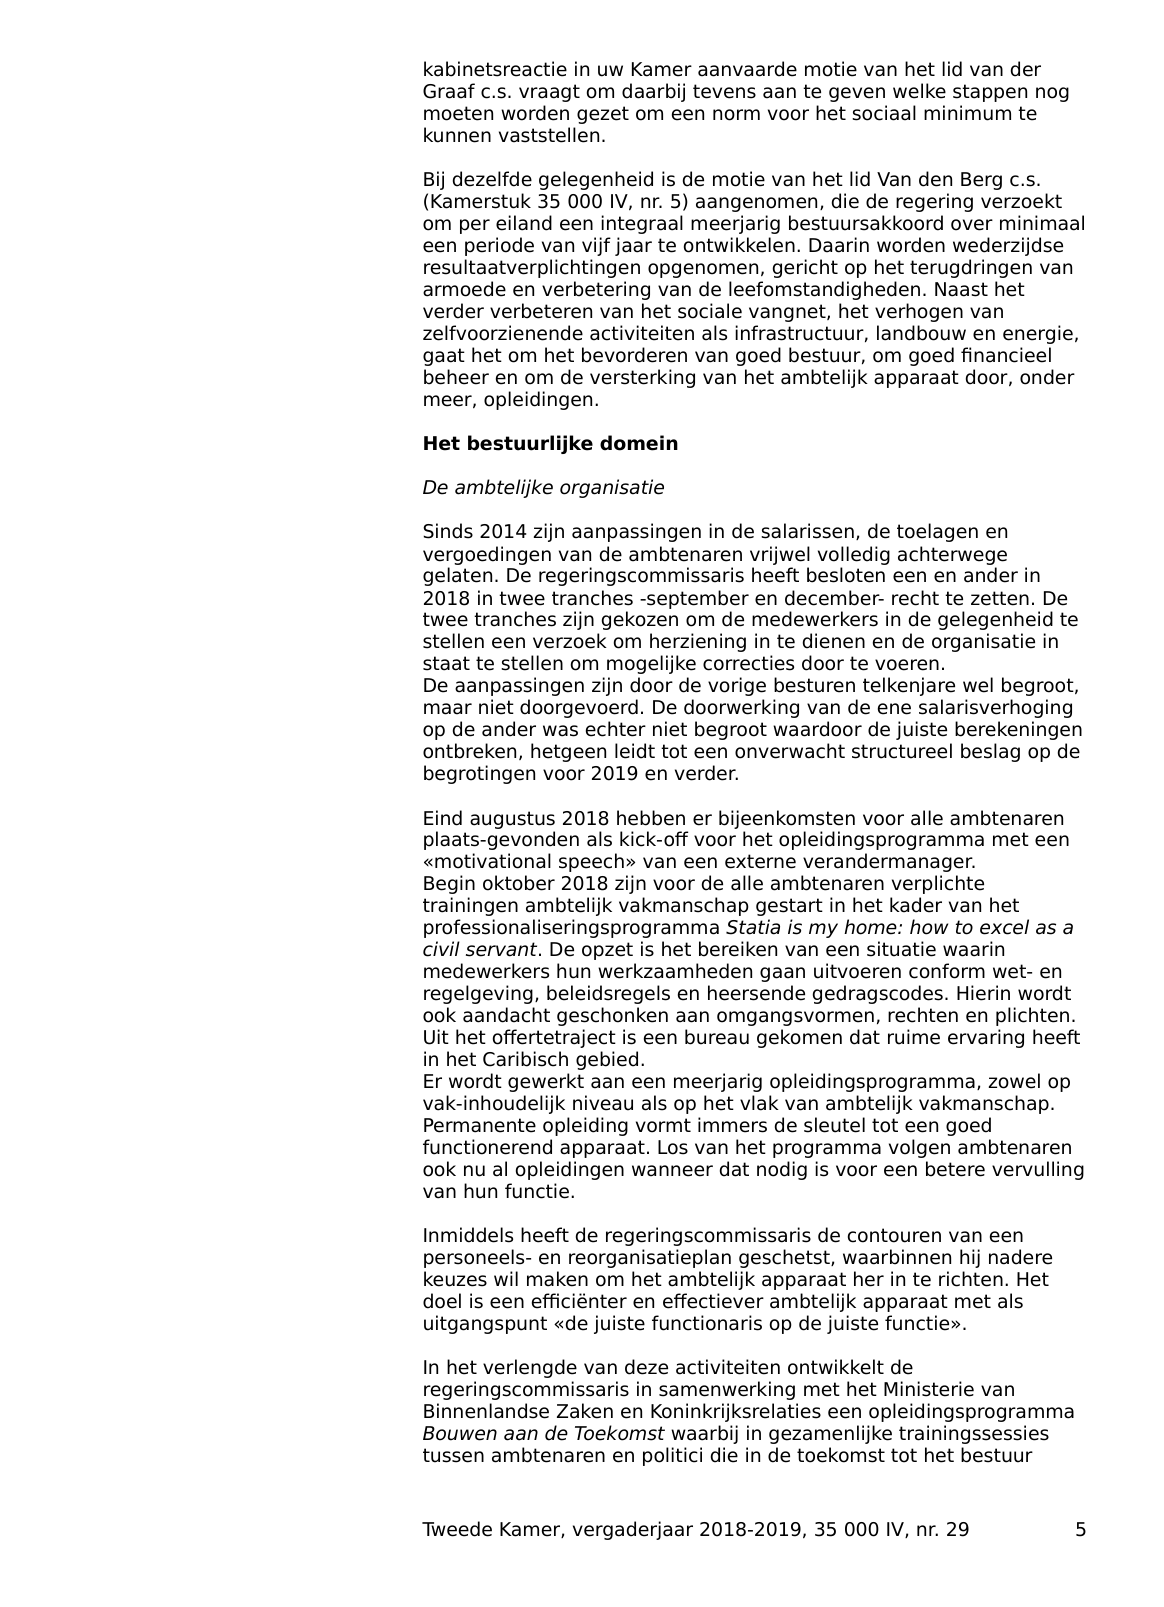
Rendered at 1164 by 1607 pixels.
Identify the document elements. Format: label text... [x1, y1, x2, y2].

text Sinds 2014 zijn aanpassingen in de salarissen, de toelagen en vergoedingen van de ambtenaren vrijwel volledig achterwege gelaten. De regeringscommissaris heeft besloten een en ander in 2018 in twee tranches -september en december- recht te zetten. De twee tranches zijn gekozen om de medewerkers in de gelegenheid te stellen een verzoek om herziening in te dienen en de organisatie in staat te stellen om mogelijke correcties door te voeren. [422, 521, 1087, 675]
text De aanpassingen zijn door de vorige besturen telkenjare wel begroot, maar niet doorgevoerd. De doorwerking van de ene salarisverhoging op de ander was echter niet begroot waardoor de juiste berekeningen ontbreken, hetgeen leidt tot een onverwacht structureel beslag op de begrotingen voor 2019 en verder. [422, 675, 1087, 785]
text Begin oktober 2018 zijn voor de alle ambtenaren verplichte trainingen ambtelijk vakmanschap gestart in het kader van het professionaliseringsprogramma Statia is my home: how to excel as a civil servant. De opzet is het bereiken van een situatie waarin medewerkers hun werkzaamheden gaan uitvoeren conform wet- en regelgeving, beleidsregels en heersende gedragscodes. Hierin wordt ook aandacht geschonken aan omgangsvormen, rechten en plichten. Uit het offertetraject is een bureau gekomen dat ruime ervaring heeft in het Caribisch gebied. [422, 873, 1087, 1071]
text In het verlengde van deze activiteiten ontwikkelt de regeringscommissaris in samenwerking met het Ministerie van Binnenlandse Zaken en Koninkrijksrelaties een opleidingsprogramma Bouwen aan de Toekomst waarbij in gezamenlijke trainingssessies tussen ambtenaren en politici die in de toekomst tot het bestuur [422, 1357, 1087, 1467]
text Er wordt gewerkt aan een meerjarig opleidingsprogramma, zowel op vak-inhoudelijk niveau als op het vlak van ambtelijk vakmanschap. Permanente opleiding vormt immers de sleutel tot een goed functionerend apparaat. Los van het programma volgen ambtenaren ook nu al opleidingen wanneer dat nodig is voor een betere vervulling van hun functie. [422, 1071, 1087, 1203]
text kabinetsreactie in uw Kamer aanvaarde motie van het lid van der Graaf c.s. vraagt om daarbij tevens aan te geven welke stappen nog moeten worden gezet om een norm voor het sociaal minimum te kunnen vaststellen. [422, 59, 1087, 147]
text Eind augustus 2018 hebben er bijeenkomsten voor alle ambtenaren plaats-gevonden als kick-off voor het opleidingsprogramma met een «motivational speech» van een externe verandermanager. [422, 807, 1087, 873]
subtitle Het bestuurlijke domein [422, 433, 1087, 455]
text Inmiddels heeft de regeringscommissaris de contouren van een personeels- en reorganisatieplan geschetst, waarbinnen hij nadere keuzes wil maken om het ambtelijk apparaat her in te richten. Het doel is een efficiënter en effectiever ambtelijk apparaat met als uitgangspunt «de juiste functionaris op de juiste functie». [422, 1225, 1087, 1335]
text Bij dezelfde gelegenheid is de motie van het lid Van den Berg c.s. (Kamerstuk 35 000 IV, nr. 5) aangenomen, die de regering verzoekt om per eiland een integraal meerjarig bestuursakkoord over minimaal een periode van vijf jaar te ontwikkelen. Daarin worden wederzijdse resultaatverplichtingen opgenomen, gericht op het terugdringen van armoede en verbetering van de leefomstandigheden. Naast het verder verbeteren van het sociale vangnet, het verhogen van zelfvoorzienende activiteiten als infrastructuur, landbouw en energie, gaat het om het bevorderen van goed bestuur, om goed financieel beheer en om de versterking van het ambtelijk apparaat door, onder meer, opleidingen. [422, 169, 1087, 411]
subtitle De ambtelijke organisatie [422, 477, 1087, 499]
